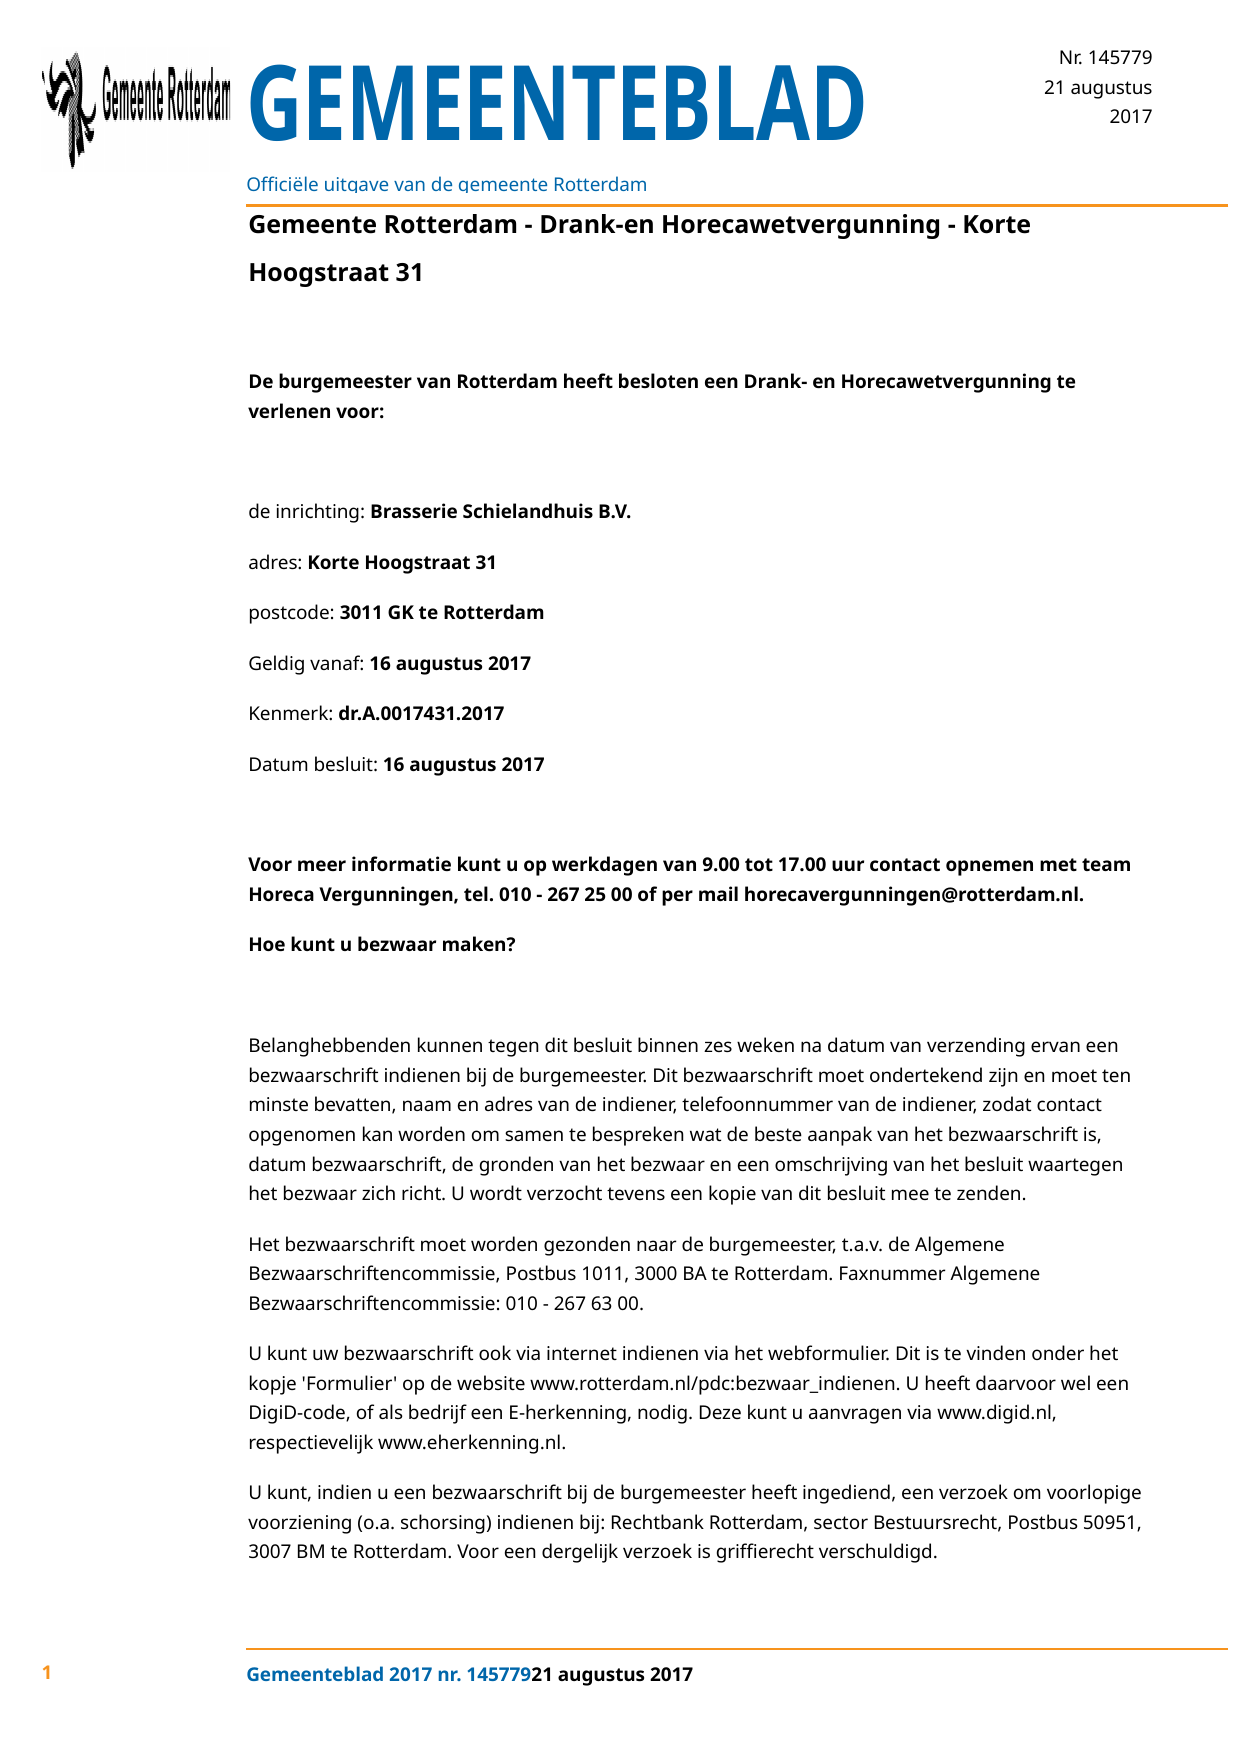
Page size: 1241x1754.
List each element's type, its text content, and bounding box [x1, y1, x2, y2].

text adres: Korte Hoogstraat 31 [248, 549, 1152, 575]
text Geldig vanaf: 16 augustus 2017 [248, 650, 1152, 676]
text Belanghebbenden kunnen tegen dit besluit binnen zes weken na datum van verzending ervan een bezwaarschrift indienen bij de burgemeester. Dit bezwaarschrift moet ondertekend zijn en moet ten minste bevatten, naam en adres van de indiener, telefoonnummer van de indiener, zodat contact opgenomen kan worden om samen te bespreken wat de beste aanpak van het bezwaarschrift is, datum bezwaarschrift, de gronden van het bezwaar en een omschrijving van het besluit waartegen het bezwaar zich richt. U wordt verzocht tevens een kopie van dit besluit mee te zenden. [248, 1032, 1152, 1206]
picture [41, 47, 231, 172]
text Kenmerk: dr.A.0017431.2017 [248, 700, 1152, 726]
text de inrichting: Brasserie Schielandhuis B.V. [248, 499, 1152, 524]
text Gemeente Rotterdam - Drank-en Horecawetvergunning - Korte Hoogstraat 31 [248, 207, 1152, 288]
text U kunt uw bezwaarschrift ook via internet indienen via het webformulier. Dit is te vinden onder het kopje 'Formulier' op de website www.rotterdam.nl/pdc:bezwaar_indienen. U heeft daarvoor wel een DigiD-code, of als bedrijf een E-herkenning, nodig. Deze kunt u aanvragen via www.digid.nl, respectievelijk www.eherkenning.nl. [248, 1340, 1152, 1455]
text Het bezwaarschrift moet worden gezonden naar de burgemeester, t.a.v. de Algemene Bezwaarschriftencommissie, Postbus 1011, 3000 BA te Rotterdam. Faxnummer Algemene Bezwaarschriftencommissie: 010 - 267 63 00. [248, 1231, 1152, 1316]
text De burgemeester van Rotterdam heeft besloten een Drank- en Horecawetvergunning te verlenen voor: [248, 368, 1152, 424]
text Hoe kunt u bezwaar maken? [248, 932, 1152, 957]
text Voor meer informatie kunt u op werkdagen van 9.00 tot 17.00 uur contact opnemen met team Horeca Vergunningen, tel. 010 - 267 25 00 of per mail horecavergunningen@rotterdam.nl. [248, 852, 1152, 907]
text postcode: 3011 GK te Rotterdam [248, 599, 1152, 625]
text U kunt, indien u een bezwaarschrift bij de burgemeester heeft ingediend, een verzoek om voorlopige voorziening (o.a. schorsing) indienen bij: Rechtbank Rotterdam, sector Bestuursrecht, Postbus 50951, 3007 BM te Rotterdam. Voor een dergelijk verzoek is griffierecht verschuldigd. [248, 1479, 1152, 1564]
text Datum besluit: 16 augustus 2017 [248, 751, 1152, 777]
